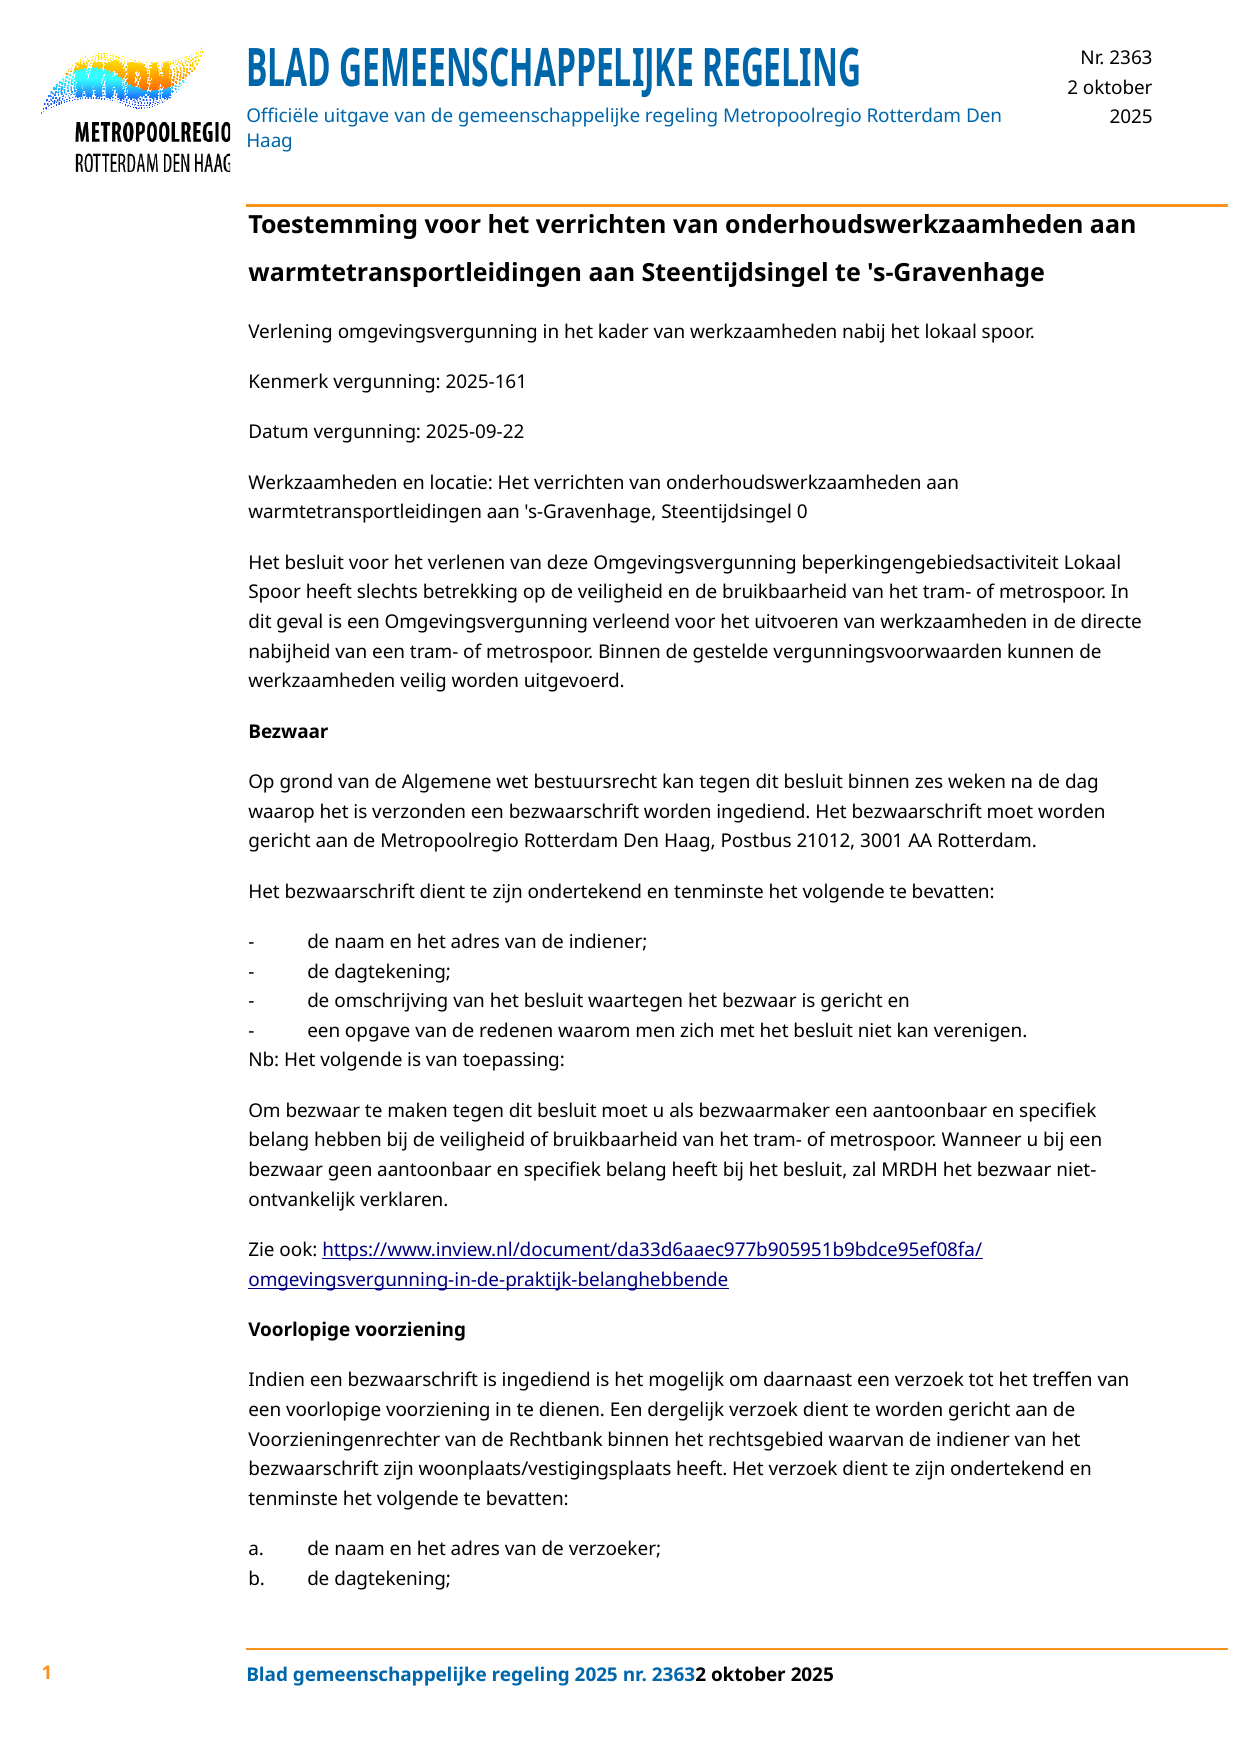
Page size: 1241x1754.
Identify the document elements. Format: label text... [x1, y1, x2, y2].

list de dagtekening; [248, 1565, 1152, 1591]
text Werkzaamheden en locatie: Het verrichten van onderhoudswerkzaamheden aan warmtetransportleidingen aan 's-Gravenhage, Steentijdsingel 0 [248, 469, 1152, 524]
list een opgave van de redenen waarom men zich met het besluit niet kan verenigen. [248, 1017, 1152, 1043]
text Nb: Het volgende is van toepassing: [248, 1047, 1152, 1072]
text Indien een bezwaarschrift is ingediend is het mogelijk om daarnaast een verzoek tot het treffen van een voorlopige voorziening in te dienen. Een dergelijk verzoek dient te worden gericht aan de Voorzieningenrechter van de Rechtbank binnen het rechtsgebied waarvan de indiener van het bezwaarschrift zijn woonplaats/vestigingsplaats heeft. Het verzoek dient te zijn ondertekend en tenminste het volgende te bevatten: [248, 1367, 1152, 1511]
text Datum vergunning: 2025-09-22 [248, 419, 1152, 444]
text Zie ook: https://www.inview.nl/document/da33d6aaec977b905951b9bdce95ef08fa/omgevingsvergunning-in-de-praktijk-belanghebbende [248, 1236, 1152, 1292]
text Voorlopige voorziening [248, 1316, 1152, 1342]
text Het bezwaarschrift dient te zijn ondertekend en tenminste het volgende te bevatten: [248, 878, 1152, 904]
list de naam en het adres van de indiener; [248, 928, 1152, 954]
text Op grond van de Algemene wet bestuursrecht kan tegen dit besluit binnen zes weken na de dag waarop het is verzonden een bezwaarschrift worden ingediend. Het bezwaarschrift moet worden gericht aan de Metropoolregio Rotterdam Den Haag, Postbus 21012, 3001 AA Rotterdam. [248, 768, 1152, 853]
list de naam en het adres van de verzoeker; [248, 1535, 1152, 1561]
text Het besluit voor het verlenen van deze Omgevingsvergunning beperkingengebiedsactiviteit Lokaal Spoor heeft slechts betrekking op de veiligheid en de bruikbaarheid van het tram- of metrospoor. In dit geval is een Omgevingsvergunning verleend voor het uitvoeren van werkzaamheden in de directe nabijheid van een tram- of metrospoor. Binnen de gestelde vergunningsvoorwaarden kunnen de werkzaamheden veilig worden uitgevoerd. [248, 549, 1152, 693]
picture [41, 47, 231, 172]
list de omschrijving van het besluit waartegen het bezwaar is gericht en [248, 987, 1152, 1013]
text Om bezwaar te maken tegen dit besluit moet u als bezwaarmaker een aantoonbaar en specifiek belang hebben bij de veiligheid of bruikbaarheid van het tram- of metrospoor. Wanneer u bij een bezwaar geen aantoonbaar en specifiek belang heeft bij het besluit, zal MRDH het bezwaar niet-ontvankelijk verklaren. [248, 1097, 1152, 1212]
text Bezwaar [248, 718, 1152, 744]
text Kenmerk vergunning: 2025-161 [248, 368, 1152, 394]
list de dagtekening; [248, 958, 1152, 984]
text Toestemming voor het verrichten van onderhoudswerkzaamheden aan warmtetransportleidingen aan Steentijdsingel te 's-Gravenhage [248, 207, 1152, 288]
text Verlening omgevingsvergunning in het kader van werkzaamheden nabij het lokaal spoor. [248, 318, 1152, 344]
